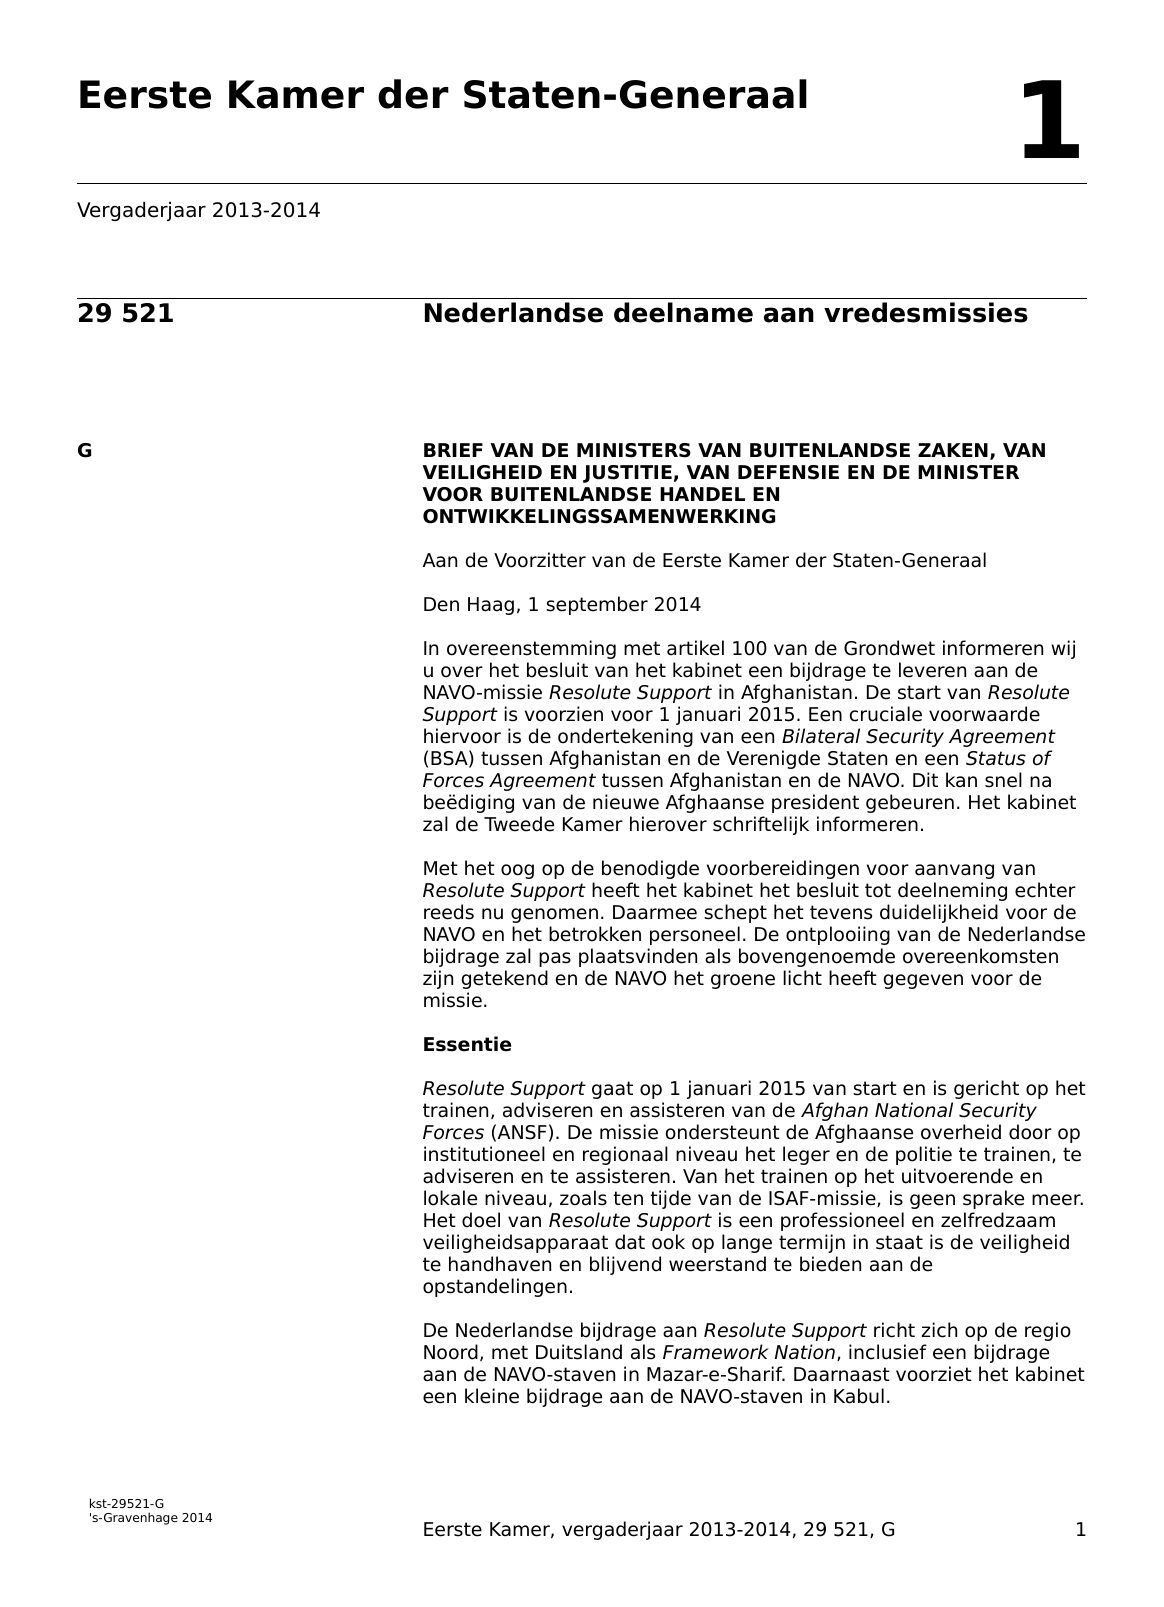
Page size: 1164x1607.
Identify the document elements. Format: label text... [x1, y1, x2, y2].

text 's-Gravenhage 2014 [88, 1511, 323, 1525]
table_header Eerste Kamer der Staten-Generaal [77, 59, 886, 183]
text Den Haag, 1 september 2014 [422, 594, 1087, 616]
text Resolute Support gaat op 1 januari 2015 van start en is gericht op het trainen, adviseren en assisteren van de Afghan National Security Forces (ANSF). De missie ondersteunt de Afghaanse overheid door op institutioneel en regionaal niveau het leger en de politie te trainen, te adviseren en te assisteren. Van het trainen op het uitvoerende en lokale niveau, zoals ten tijde van de ISAF-missie, is geen sprake meer. Het doel van Resolute Support is een professioneel en zelfredzaam veiligheidsapparaat dat ook op lange termijn in staat is de veiligheid te handhaven en blijvend weerstand te bieden aan de opstandelingen. [422, 1078, 1087, 1298]
subtitle 29 521 Nederlandse deelname aan vredesmissies [77, 299, 1087, 329]
text De Nederlandse bijdrage aan Resolute Support richt zich op de regio Noord, met Duitsland als Framework Nation, inclusief een bijdrage aan de NAVO-staven in Mazar-e-Sharif. Daarnaast voorziet het kabinet een kleine bijdrage aan de NAVO-staven in Kabul. [422, 1320, 1087, 1408]
table_cell Vergaderjaar 2013-2014 [77, 184, 1087, 298]
text kst-29521-G [88, 1497, 323, 1511]
text Aan de Voorzitter van de Eerste Kamer der Staten-Generaal [422, 550, 1087, 572]
text In overeenstemming met artikel 100 van de Grondwet informeren wij u over het besluit van het kabinet een bijdrage te leveren aan de NAVO-missie Resolute Support in Afghanistan. De start van Resolute Support is voorzien voor 1 januari 2015. Een cruciale voorwaarde hiervoor is de ondertekening van een Bilateral Security Agreement (BSA) tussen Afghanistan en de Verenigde Staten en een Status of Forces Agreement tussen Afghanistan en de NAVO. Dit kan snel na beëdiging van de nieuwe Afghaanse president gebeuren. Het kabinet zal de Tweede Kamer hierover schriftelijk informeren. [422, 638, 1087, 836]
subtitle Essentie [422, 1034, 1087, 1056]
subtitle G BRIEF VAN DE MINISTERS VAN BUITENLANDSE ZAKEN, VAN VEILIGHEID EN JUSTITIE, VAN DEFENSIE EN DE MINISTER VOOR BUITENLANDSE HANDEL EN ONTWIKKELINGSSAMENWERKING [77, 440, 1087, 528]
text Met het oog op de benodigde voorbereidingen voor aanvang van Resolute Support heeft het kabinet het besluit tot deelneming echter reeds nu genomen. Daarmee schept het tevens duidelijkheid voor de NAVO en het betrokken personeel. De ontplooiing van de Nederlandse bijdrage zal pas plaatsvinden als bovengenoemde overeenkomsten zijn getekend en de NAVO het groene licht heeft gegeven voor de missie. [422, 858, 1087, 1012]
table_header 1 [886, 59, 1087, 183]
